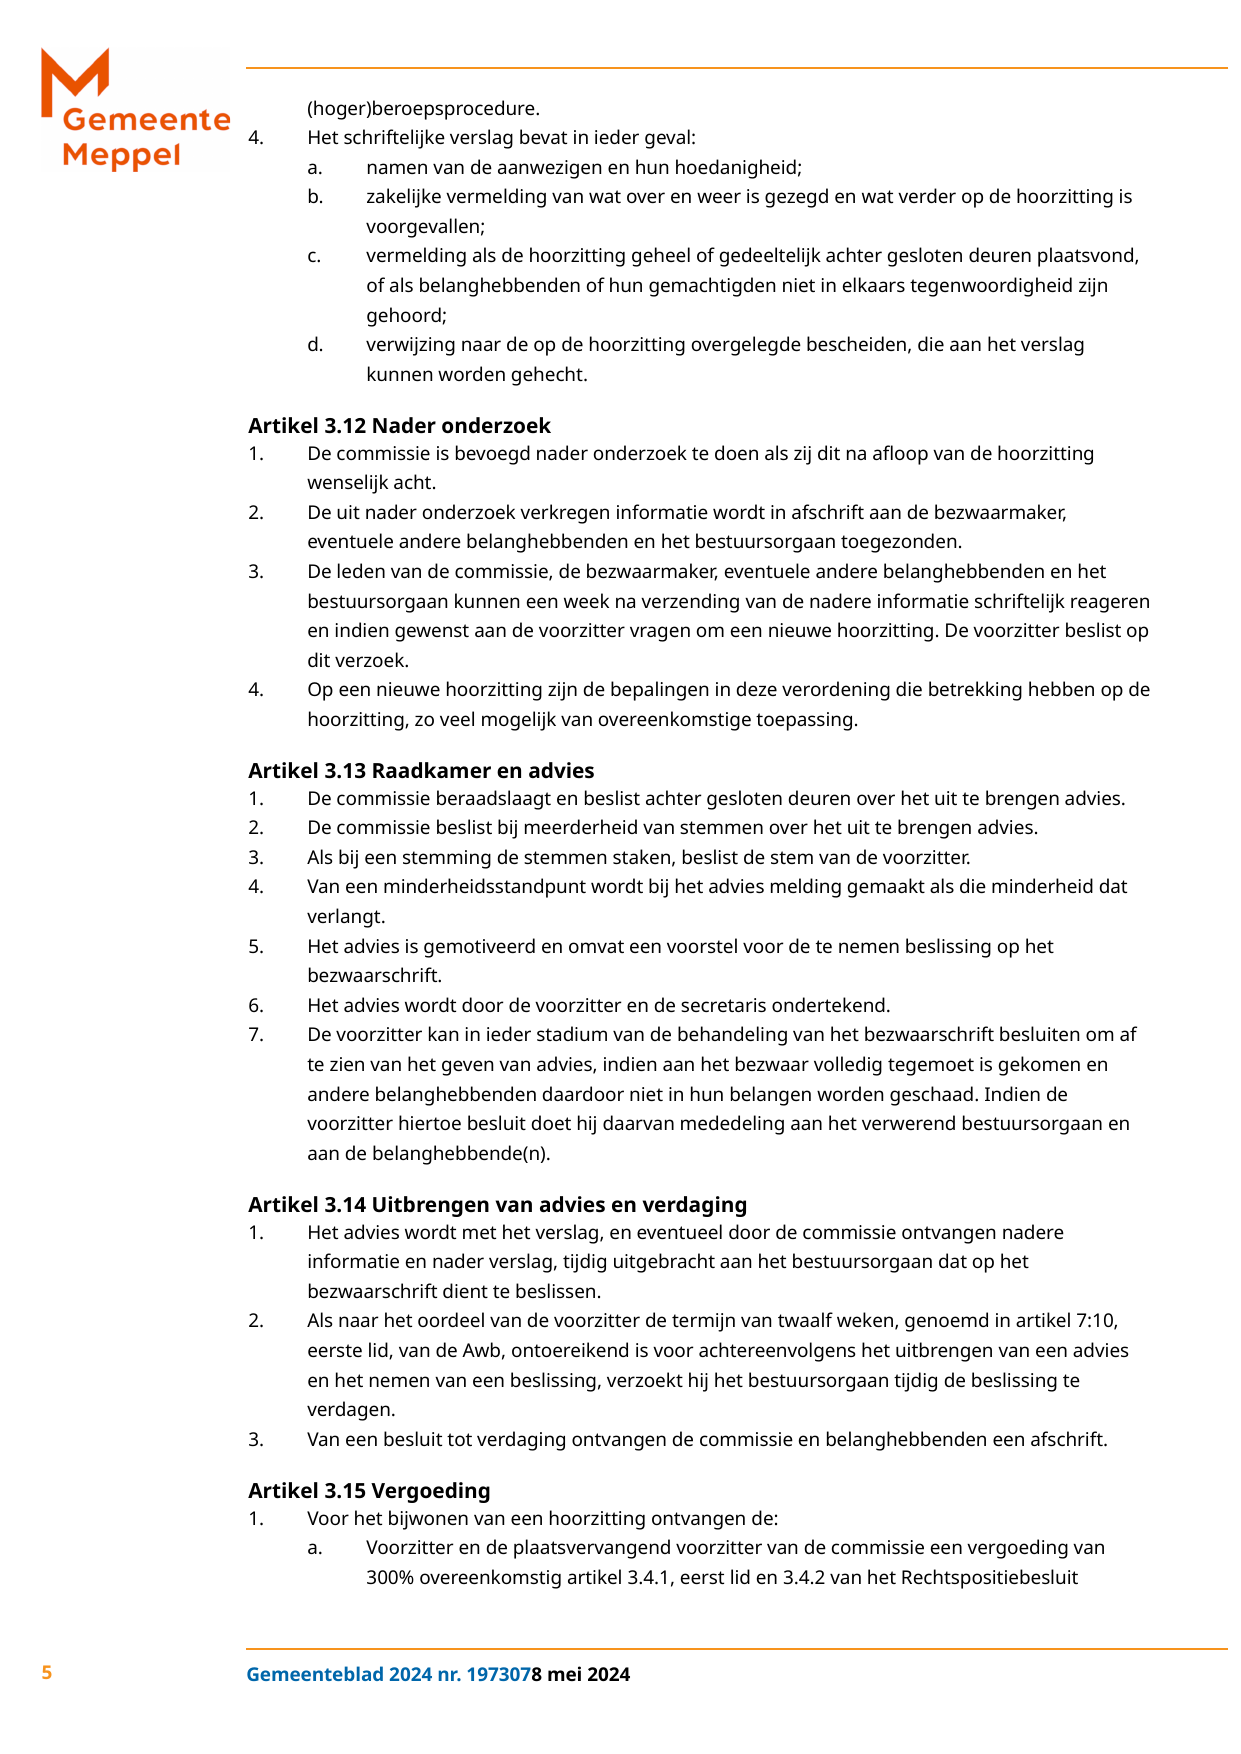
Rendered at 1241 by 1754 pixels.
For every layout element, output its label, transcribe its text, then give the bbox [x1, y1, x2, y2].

list De commissie beslist bij meerderheid van stemmen over het uit te brengen advies. [248, 814, 1152, 840]
list De commissie beraadslaagt en beslist achter gesloten deuren over het uit te brengen advies. [248, 785, 1152, 811]
picture [41, 47, 231, 172]
list verwijzing naar de op de hoorzitting overgelegde bescheiden, die aan het verslag kunnen worden gehecht. [307, 331, 1152, 387]
list Voor het bijwonen van een hoorzitting ontvangen de: [248, 1505, 1152, 1531]
list zakelijke vermelding van wat over en weer is gezegd en wat verder op de hoorzitting is voorgevallen; [307, 183, 1152, 239]
list Van een besluit tot verdaging ontvangen de commissie en belanghebbenden een afschrift. [248, 1426, 1152, 1452]
list De leden van de commissie, de bezwaarmaker, eventuele andere belanghebbenden en het bestuursorgaan kunnen een week na verzending van de nadere informatie schriftelijk reageren en indien gewenst aan de voorzitter vragen om een nieuwe hoorzitting. De voorzitter beslist op dit verzoek. [248, 558, 1152, 673]
list (hoger)beroepsprocedure. [248, 95, 1152, 121]
list Het advies wordt met het verslag, en eventueel door de commissie ontvangen nadere informatie en nader verslag, tijdig uitgebracht aan het bestuursorgaan dat op het bezwaarschrift dient te beslissen. [248, 1219, 1152, 1304]
text Artikel 3.12 Nader onderzoek [248, 411, 1152, 440]
list Als bij een stemming de stemmen staken, beslist de stem van de voorzitter. [248, 844, 1152, 870]
text Artikel 3.14 Uitbrengen van advies en verdaging [248, 1190, 1152, 1219]
list vermelding als de hoorzitting geheel of gedeeltelijk achter gesloten deuren plaatsvond, of als belanghebbenden of hun gemachtigden niet in elkaars tegenwoordigheid zijn gehoord; [307, 243, 1152, 328]
text Artikel 3.15 Vergoeding [248, 1476, 1152, 1505]
list Op een nieuwe hoorzitting zijn de bepalingen in deze verordening die betrekking hebben op de hoorzitting, zo veel mogelijk van overeenkomstige toepassing. [248, 677, 1152, 732]
list De commissie is bevoegd nader onderzoek te doen als zij dit na afloop van de hoorzitting wenselijk acht. [248, 440, 1152, 495]
list Het schriftelijke verslag bevat in ieder geval: [248, 124, 1152, 150]
text Artikel 3.13 Raadkamer en advies [248, 757, 1152, 785]
list Het advies is gemotiveerd en omvat een voorstel voor de te nemen beslissing op het bezwaarschrift. [248, 933, 1152, 988]
list Voorzitter en de plaatsvervangend voorzitter van de commissie een vergoeding van 300% overeenkomstig artikel 3.4.1, eerst lid en 3.4.2 van het Rechtspositiebesluit [307, 1534, 1152, 1590]
list Het advies wordt door de voorzitter en de secretaris ondertekend. [248, 992, 1152, 1018]
list Als naar het oordeel van de voorzitter de termijn van twaalf weken, genoemd in artikel 7:10, eerste lid, van de Awb, ontoereikend is voor achtereenvolgens het uitbrengen van een advies en het nemen van een beslissing, verzoekt hij het bestuursorgaan tijdig de beslissing te verdagen. [248, 1308, 1152, 1422]
list namen van de aanwezigen en hun hoedanigheid; [307, 154, 1152, 180]
list Van een minderheidsstandpunt wordt bij het advies melding gemaakt als die minderheid dat verlangt. [248, 874, 1152, 929]
list De voorzitter kan in ieder stadium van de behandeling van het bezwaarschrift besluiten om af te zien van het geven van advies, indien aan het bezwaar volledig tegemoet is gekomen en andere belanghebbenden daardoor niet in hun belangen worden geschaad. Indien de voorzitter hiertoe besluit doet hij daarvan mededeling aan het verwerend bestuursorgaan en aan de belanghebbende(n). [248, 1022, 1152, 1166]
list De uit nader onderzoek verkregen informatie wordt in afschrift aan de bezwaarmaker, eventuele andere belanghebbenden en het bestuursorgaan toegezonden. [248, 499, 1152, 554]
